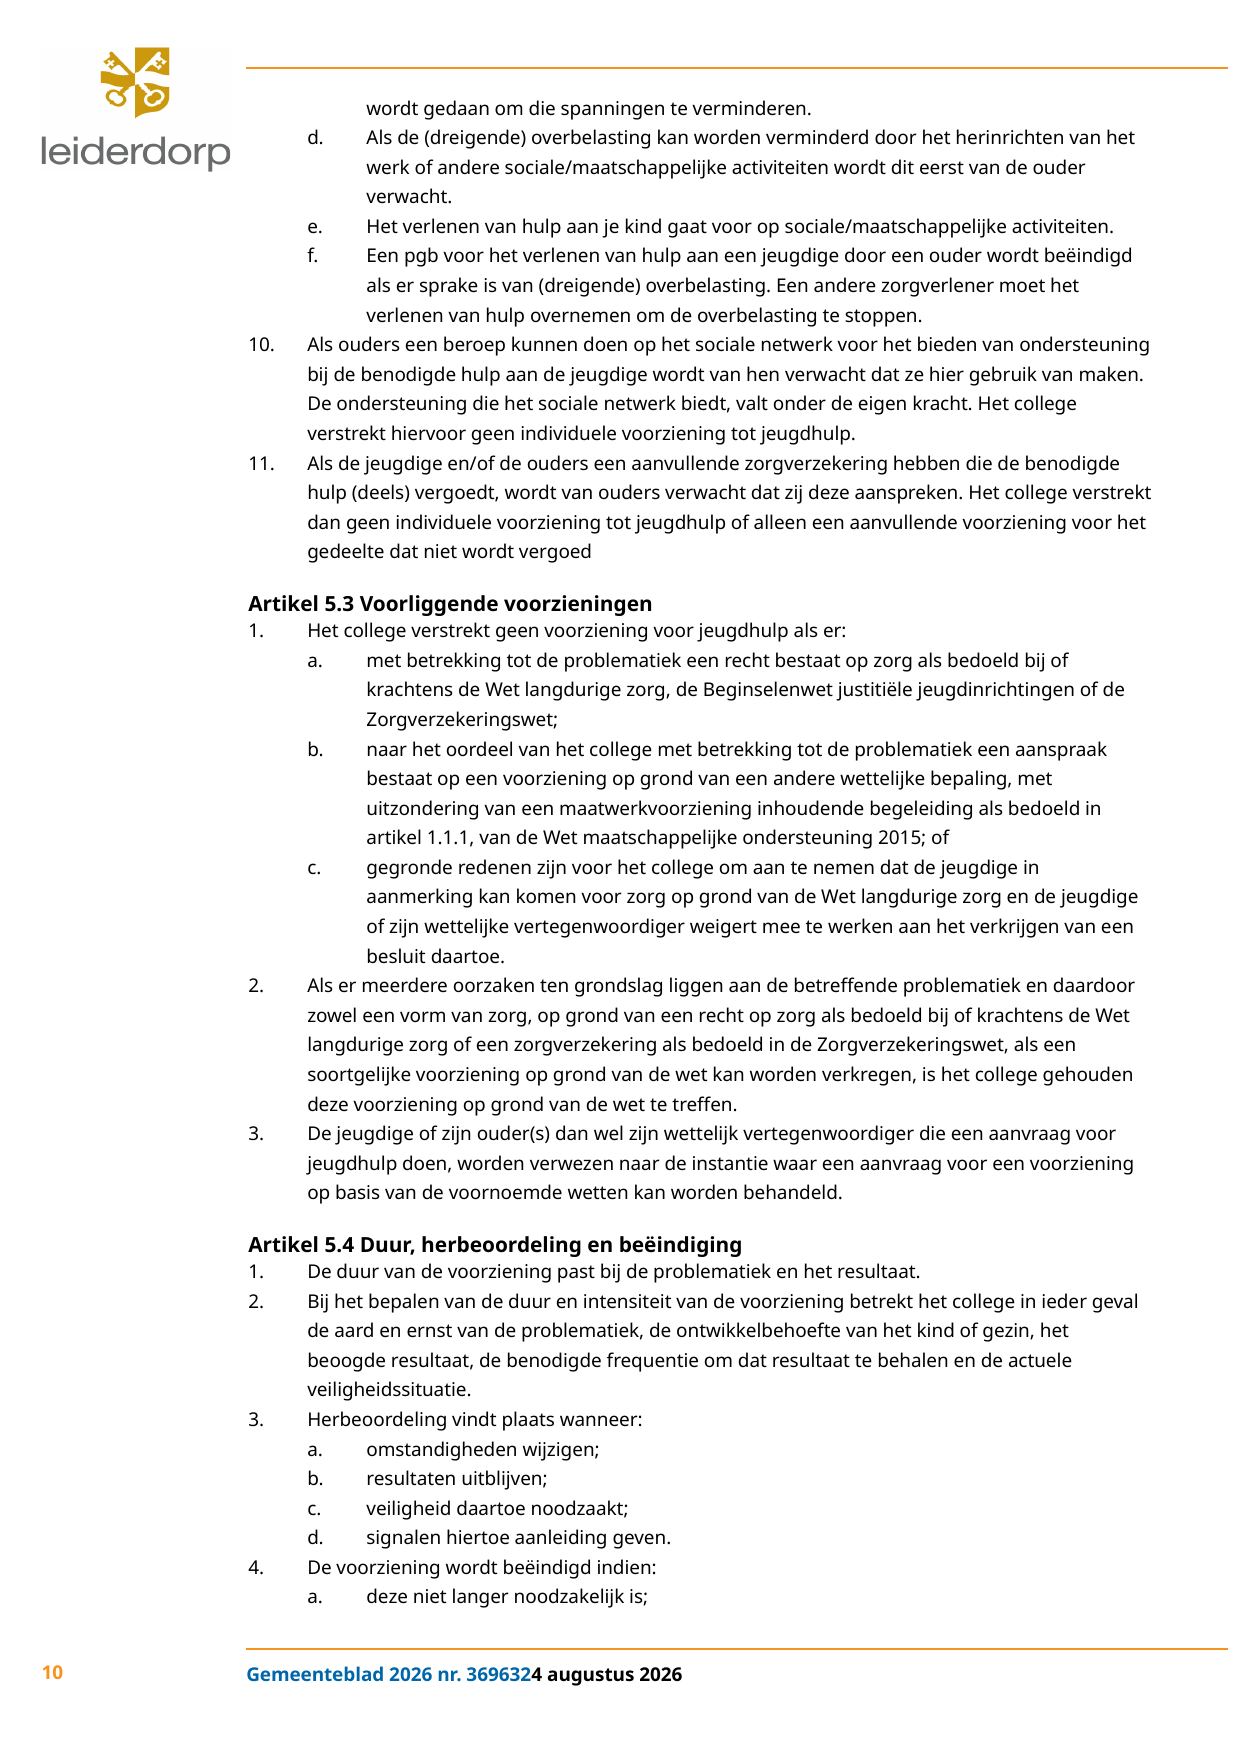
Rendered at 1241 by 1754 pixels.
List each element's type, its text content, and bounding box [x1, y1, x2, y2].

list deze niet langer noodzakelijk is; [307, 1584, 1152, 1609]
list Het college verstrekt geen voorziening voor jeugdhulp als er: [248, 617, 1152, 643]
list resultaten uitblijven; [307, 1465, 1152, 1491]
list Een pgb voor het verlenen van hulp aan een jeugdige door een ouder wordt beëindigd als er sprake is van (dreigende) overbelasting. Een andere zorgverlener moet het verlenen van hulp overnemen om de overbelasting te stoppen. [307, 243, 1152, 328]
list met betrekking tot de problematiek een recht bestaat op zorg als bedoeld bij of krachtens de Wet langdurige zorg, de Beginselenwet justitiële jeugdinrichtingen of de Zorgverzekeringswet; [307, 647, 1152, 732]
picture [41, 47, 231, 172]
list naar het oordeel van het college met betrekking tot de problematiek een aanspraak bestaat op een voorziening op grond van een andere wettelijke bepaling, met uitzondering van een maatwerkvoorziening inhoudende begeleiding als bedoeld in artikel 1.1.1, van de Wet maatschappelijke ondersteuning 2015; of [307, 736, 1152, 850]
list Als er meerdere oorzaken ten grondslag liggen aan de betreffende problematiek en daardoor zowel een vorm van zorg, op grond van een recht op zorg als bedoeld bij of krachtens de Wet langdurige zorg of een zorgverzekering als bedoeld in de Zorgverzekeringswet, als een soortgelijke voorziening op grond van de wet kan worden verkregen, is het college gehouden deze voorziening op grond van de wet te treffen. [248, 972, 1152, 1116]
list Als de (dreigende) overbelasting kan worden verminderd door het herinrichten van het werk of andere sociale/maatschappelijke activiteiten wordt dit eerst van de ouder verwacht. [307, 124, 1152, 209]
list veiligheid daartoe noodzaakt; [307, 1495, 1152, 1521]
list De duur van de voorziening past bij de problematiek en het resultaat. [248, 1258, 1152, 1284]
list omstandigheden wijzigen; [307, 1436, 1152, 1462]
list Herbeoordeling vindt plaats wanneer: [248, 1406, 1152, 1432]
list signalen hiertoe aanleiding geven. [307, 1524, 1152, 1550]
list Bij het bepalen van de duur en intensiteit van de voorziening betrekt het college in ieder geval de aard en ernst van de problematiek, de ontwikkelbehoefte van het kind of gezin, het beoogde resultaat, de benodigde frequentie om dat resultaat te behalen en de actuele veiligheidssituatie. [248, 1288, 1152, 1402]
list Het verlenen van hulp aan je kind gaat voor op sociale/maatschappelijke activiteiten. [307, 213, 1152, 239]
text Artikel 5.4 Duur, herbeoordeling en beëindiging [248, 1230, 1152, 1258]
list gegronde redenen zijn voor het college om aan te nemen dat de jeugdige in aanmerking kan komen voor zorg op grond van de Wet langdurige zorg en de jeugdige of zijn wettelijke vertegenwoordiger weigert mee te werken aan het verkrijgen van een besluit daartoe. [307, 854, 1152, 968]
text Artikel 5.3 Voorliggende voorzieningen [248, 589, 1152, 617]
list Als de jeugdige en/of de ouders een aanvullende zorgverzekering hebben die de benodigde hulp (deels) vergoedt, wordt van ouders verwacht dat zij deze aanspreken. Het college verstrekt dan geen individuele voorziening tot jeugdhulp of alleen een aanvullende voorziening voor het gedeelte dat niet wordt vergoed [248, 450, 1152, 564]
list Als ouders een beroep kunnen doen op het sociale netwerk voor het bieden van ondersteuning bij de benodigde hulp aan de jeugdige wordt van hen verwacht dat ze hier gebruik van maken. De ondersteuning die het sociale netwerk biedt, valt onder de eigen kracht. Het college verstrekt hiervoor geen individuele voorziening tot jeugdhulp. [248, 331, 1152, 446]
list wordt gedaan om die spanningen te verminderen. [307, 95, 1152, 121]
list De jeugdige of zijn ouder(s) dan wel zijn wettelijk vertegenwoordiger die een aanvraag voor jeugdhulp doen, worden verwezen naar de instantie waar een aanvraag voor een voorziening op basis van de voornoemde wetten kan worden behandeld. [248, 1120, 1152, 1205]
list De voorziening wordt beëindigd indien: [248, 1554, 1152, 1580]
